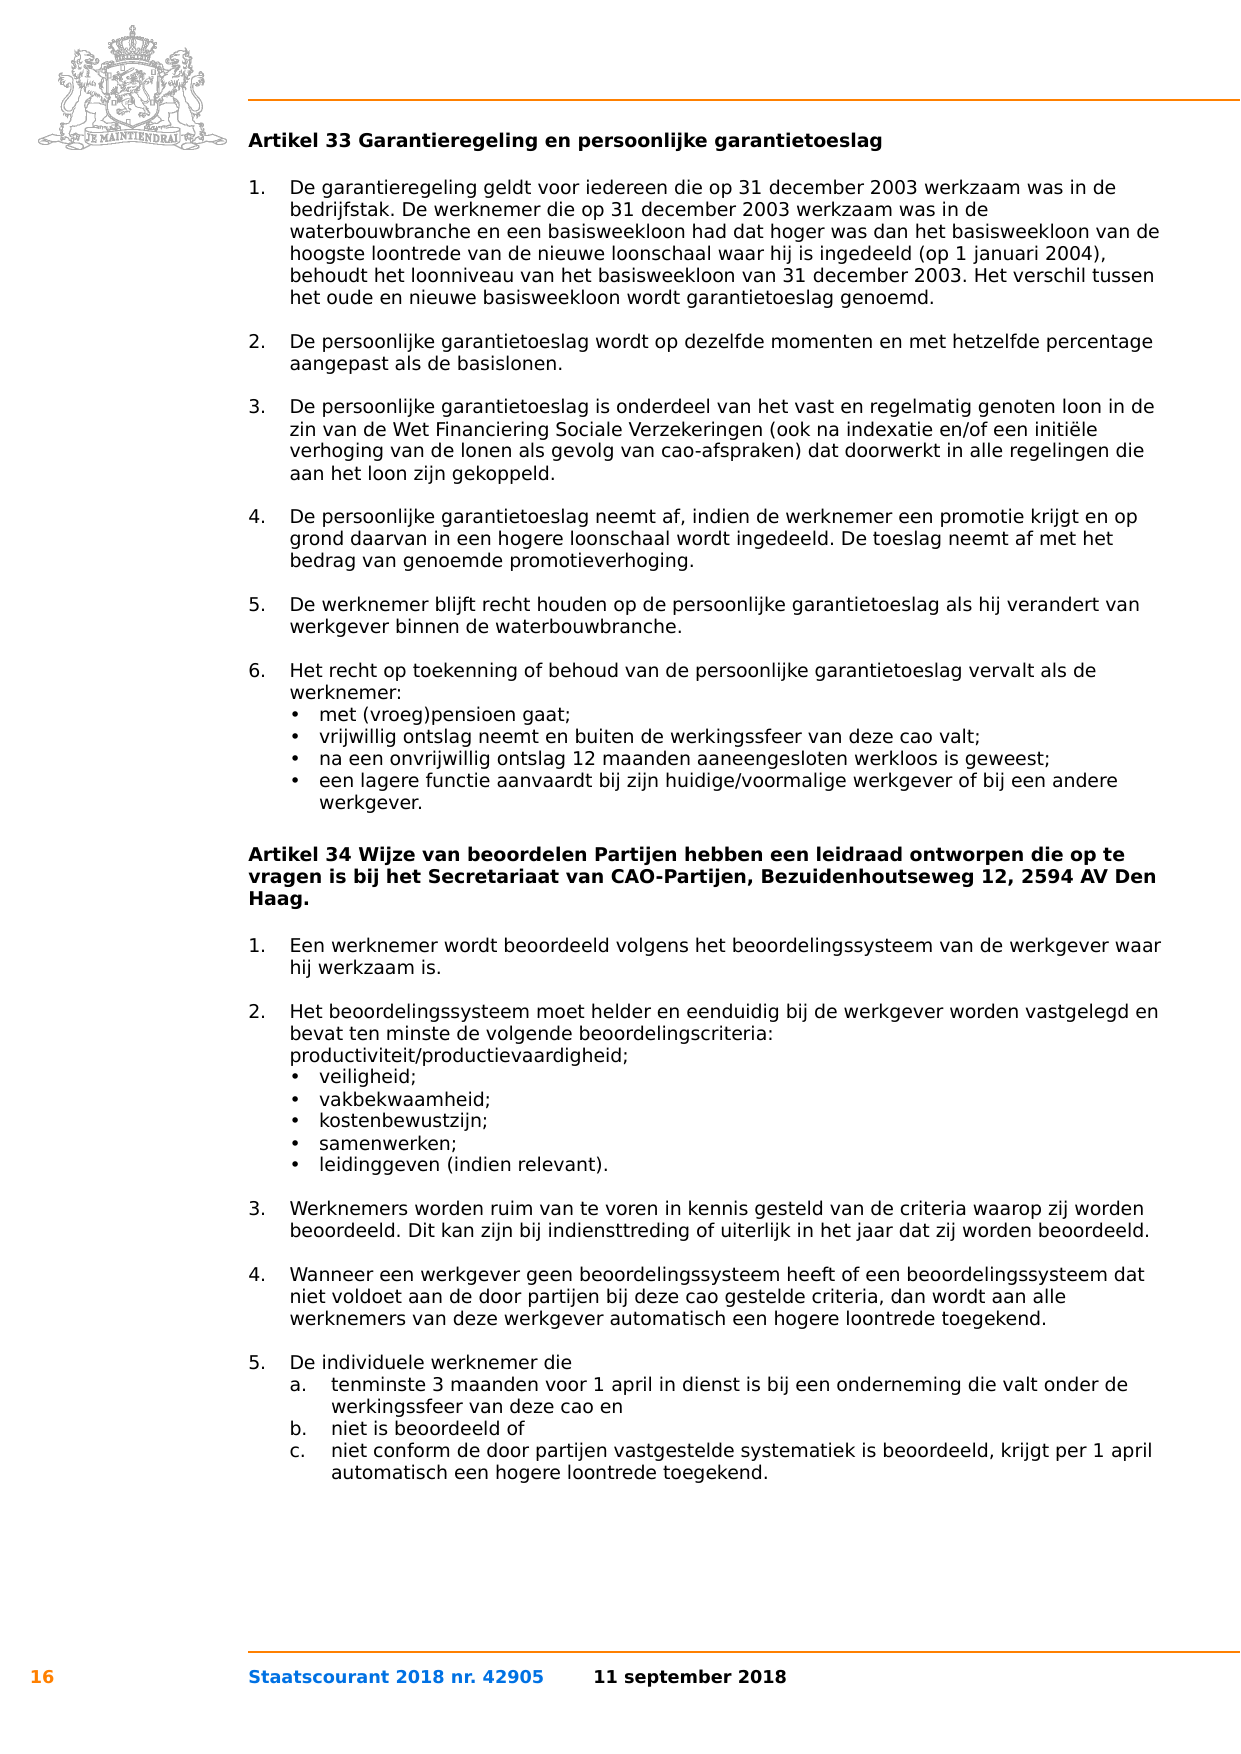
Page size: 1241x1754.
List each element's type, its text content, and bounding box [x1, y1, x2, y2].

text 5. De werknemer blijft recht houden op de persoonlijke garantietoeslag als hij verandert van werkgever binnen de waterbouwbranche. [248, 594, 1163, 638]
text b. niet is beoordeeld of [289, 1418, 1163, 1440]
subtitle Artikel 33 Garantieregeling en persoonlijke garantietoeslag [248, 130, 1163, 152]
text • leidinggeven (indien relevant). [289, 1154, 1163, 1176]
text 1. De garantieregeling geldt voor iedereen die op 31 december 2003 werkzaam was in de bedrijfstak. De werknemer die op 31 december 2003 werkzaam was in de waterbouwbranche en een basisweekloon had dat hoger was dan het basisweekloon van de hoogste loontrede van de nieuwe loonschaal waar hij is ingedeeld (op 1 januari 2004), behoudt het loonniveau van het basisweekloon van 31 december 2003. Het verschil tussen het oude en nieuwe basisweekloon wordt garantietoeslag genoemd. [248, 177, 1163, 309]
text • samenwerken; [289, 1132, 1163, 1154]
text 5. De individuele werknemer die [248, 1352, 1163, 1374]
text 3. De persoonlijke garantietoeslag is onderdeel van het vast en regelmatig genoten loon in de zin van de Wet Financiering Sociale Verzekeringen (ook na indexatie en/of een initiële verhoging van de lonen als gevolg van cao-afspraken) dat doorwerkt in alle regelingen die aan het loon zijn gekoppeld. [248, 396, 1163, 484]
text • een lagere functie aanvaardt bij zijn huidige/voormalige werkgever of bij een andere werkgever. [289, 770, 1163, 814]
text 4. Wanneer een werkgever geen beoordelingssysteem heeft of een beoordelingssysteem dat niet voldoet aan de door partijen bij deze cao gestelde criteria, dan wordt aan alle werknemers van deze werkgever automatisch een hogere loontrede toegekend. [248, 1264, 1163, 1330]
text • veiligheid; [289, 1066, 1163, 1088]
text 2. De persoonlijke garantietoeslag wordt op dezelfde momenten en met hetzelfde percentage aangepast als de basislonen. [248, 331, 1163, 374]
text 4. De persoonlijke garantietoeslag neemt af, indien de werknemer een promotie krijgt en op grond daarvan in een hogere loonschaal wordt ingedeeld. De toeslag neemt af met het bedrag van genoemde promotieverhoging. [248, 506, 1163, 572]
text 3. Werknemers worden ruim van te voren in kennis gesteld van de criteria waarop zij worden beoordeeld. Dit kan zijn bij indiensttreding of uiterlijk in het jaar dat zij worden beoordeeld. [248, 1198, 1163, 1242]
text 2. Het beoordelingssysteem moet helder en eenduidig bij de werkgever worden vastgelegd en bevat ten minste de volgende beoordelingscriteria: [248, 1001, 1163, 1044]
text a. tenminste 3 maanden voor 1 april in dienst is bij een onderneming die valt onder de werkingssfeer van deze cao en [289, 1374, 1163, 1418]
text • met (vroeg)pensioen gaat; [289, 704, 1163, 726]
picture [38, 25, 227, 150]
text • vrijwillig ontslag neemt en buiten de werkingssfeer van deze cao valt; [289, 726, 1163, 748]
text 1. Een werknemer wordt beoordeeld volgens het beoordelingssysteem van de werkgever waar hij werkzaam is. [248, 935, 1163, 979]
subtitle Artikel 34 Wijze van beoordelen Partijen hebben een leidraad ontworpen die op te vragen is bij het Secretariaat van CAO-Partijen, Bezuidenhoutseweg 12, 2594 AV Den Haag. [248, 844, 1163, 910]
text • kostenbewustzijn; [289, 1110, 1163, 1132]
text c. niet conform de door partijen vastgestelde systematiek is beoordeeld, krijgt per 1 april automatisch een hogere loontrede toegekend. [289, 1440, 1163, 1484]
text • na een onvrijwillig ontslag 12 maanden aaneengesloten werkloos is geweest; [289, 748, 1163, 770]
text 6. Het recht op toekenning of behoud van de persoonlijke garantietoeslag vervalt als de werknemer: [248, 660, 1163, 704]
text • vakbekwaamheid; [289, 1088, 1163, 1110]
text productiviteit/productievaardigheid; [289, 1044, 1163, 1066]
